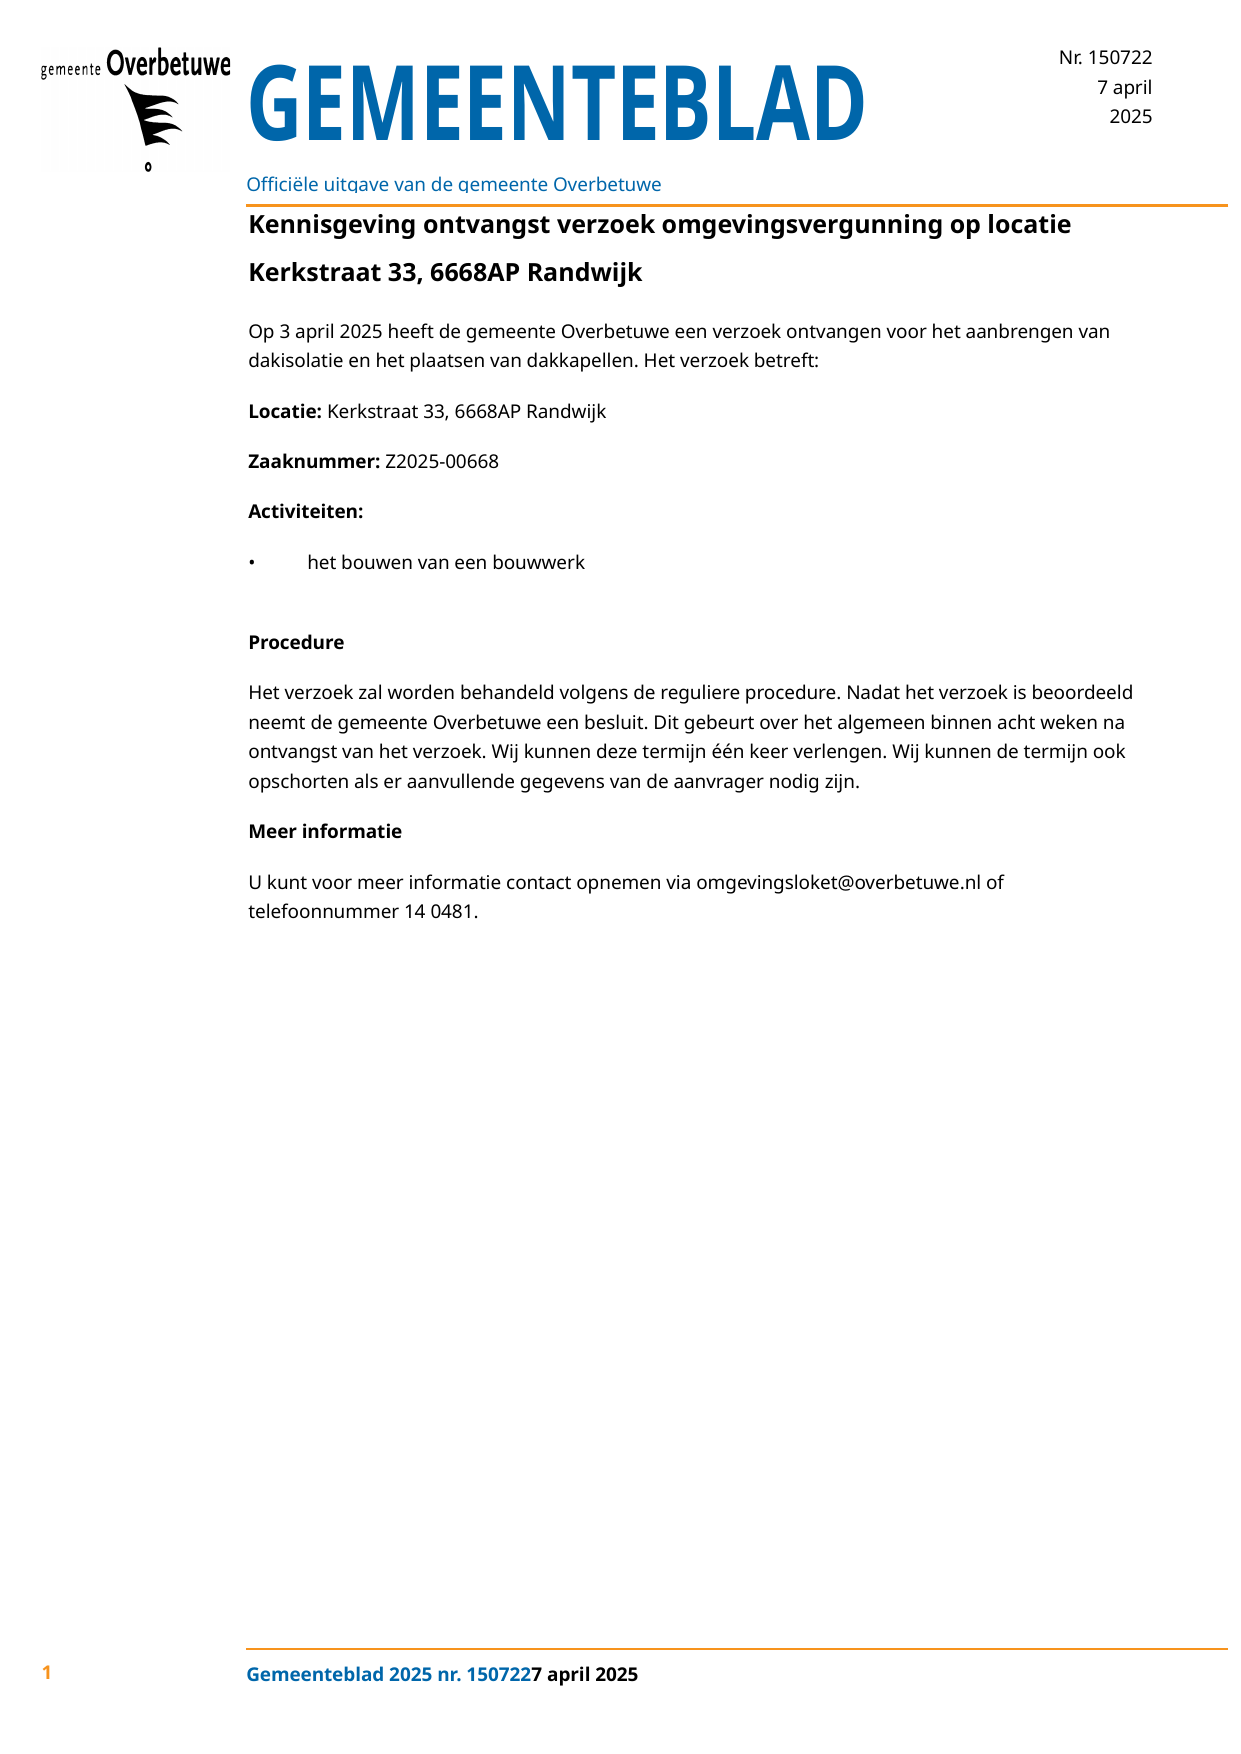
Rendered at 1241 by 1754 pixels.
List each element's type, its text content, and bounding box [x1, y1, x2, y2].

text Kennisgeving ontvangst verzoek omgevingsvergunning op locatie Kerkstraat 33, 6668AP Randwijk [248, 207, 1152, 288]
text Meer informatie [248, 819, 1152, 844]
picture [41, 47, 231, 172]
text Procedure [248, 629, 1152, 655]
text Activiteiten: [248, 499, 1152, 524]
text Locatie: Kerkstraat 33, 6668AP Randwijk [248, 398, 1152, 424]
text Het verzoek zal worden behandeld volgens de reguliere procedure. Nadat het verzoek is beoordeeld neemt de gemeente Overbetuwe een besluit. Dit gebeurt over het algemeen binnen acht weken na ontvangst van het verzoek. Wij kunnen deze termijn één keer verlengen. Wij kunnen de termijn ook opschorten als er aanvullende gegevens van de aanvrager nodig zijn. [248, 679, 1152, 794]
list het bouwen van een bouwwerk [248, 549, 1152, 575]
text Zaaknummer: Z2025-00668 [248, 448, 1152, 474]
text U kunt voor meer informatie contact opnemen via omgevingsloket@overbetuwe.nl of telefoonnummer 14 0481. [248, 869, 1152, 924]
text Op 3 april 2025 heeft de gemeente Overbetuwe een verzoek ontvangen voor het aanbrengen van dakisolatie en het plaatsen van dakkapellen. Het verzoek betreft: [248, 318, 1152, 373]
